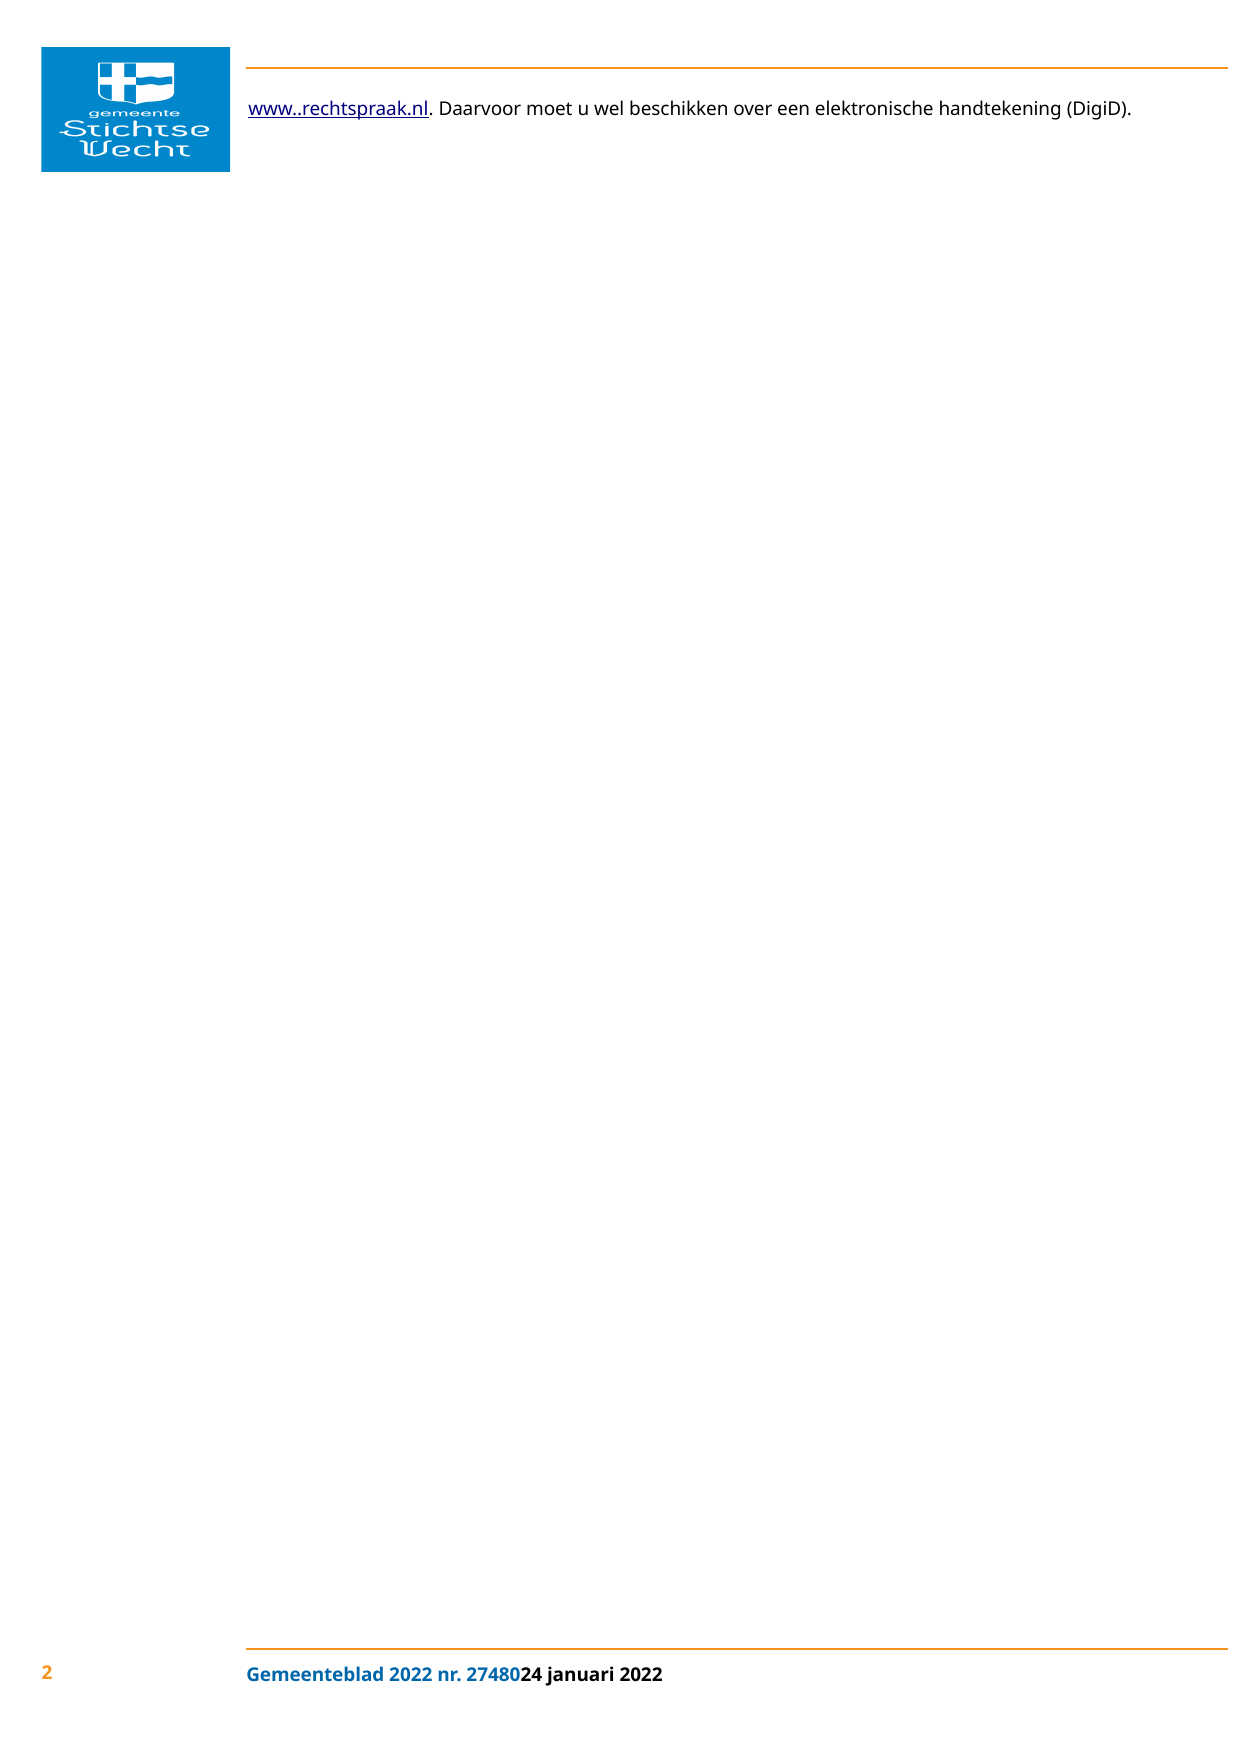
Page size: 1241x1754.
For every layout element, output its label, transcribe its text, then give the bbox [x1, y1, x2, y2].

text www..rechtspraak.nl. Daarvoor moet u wel beschikken over een elektronische handtekening (DigiD). [248, 95, 1152, 121]
picture [99, 63, 135, 101]
picture [137, 63, 174, 103]
